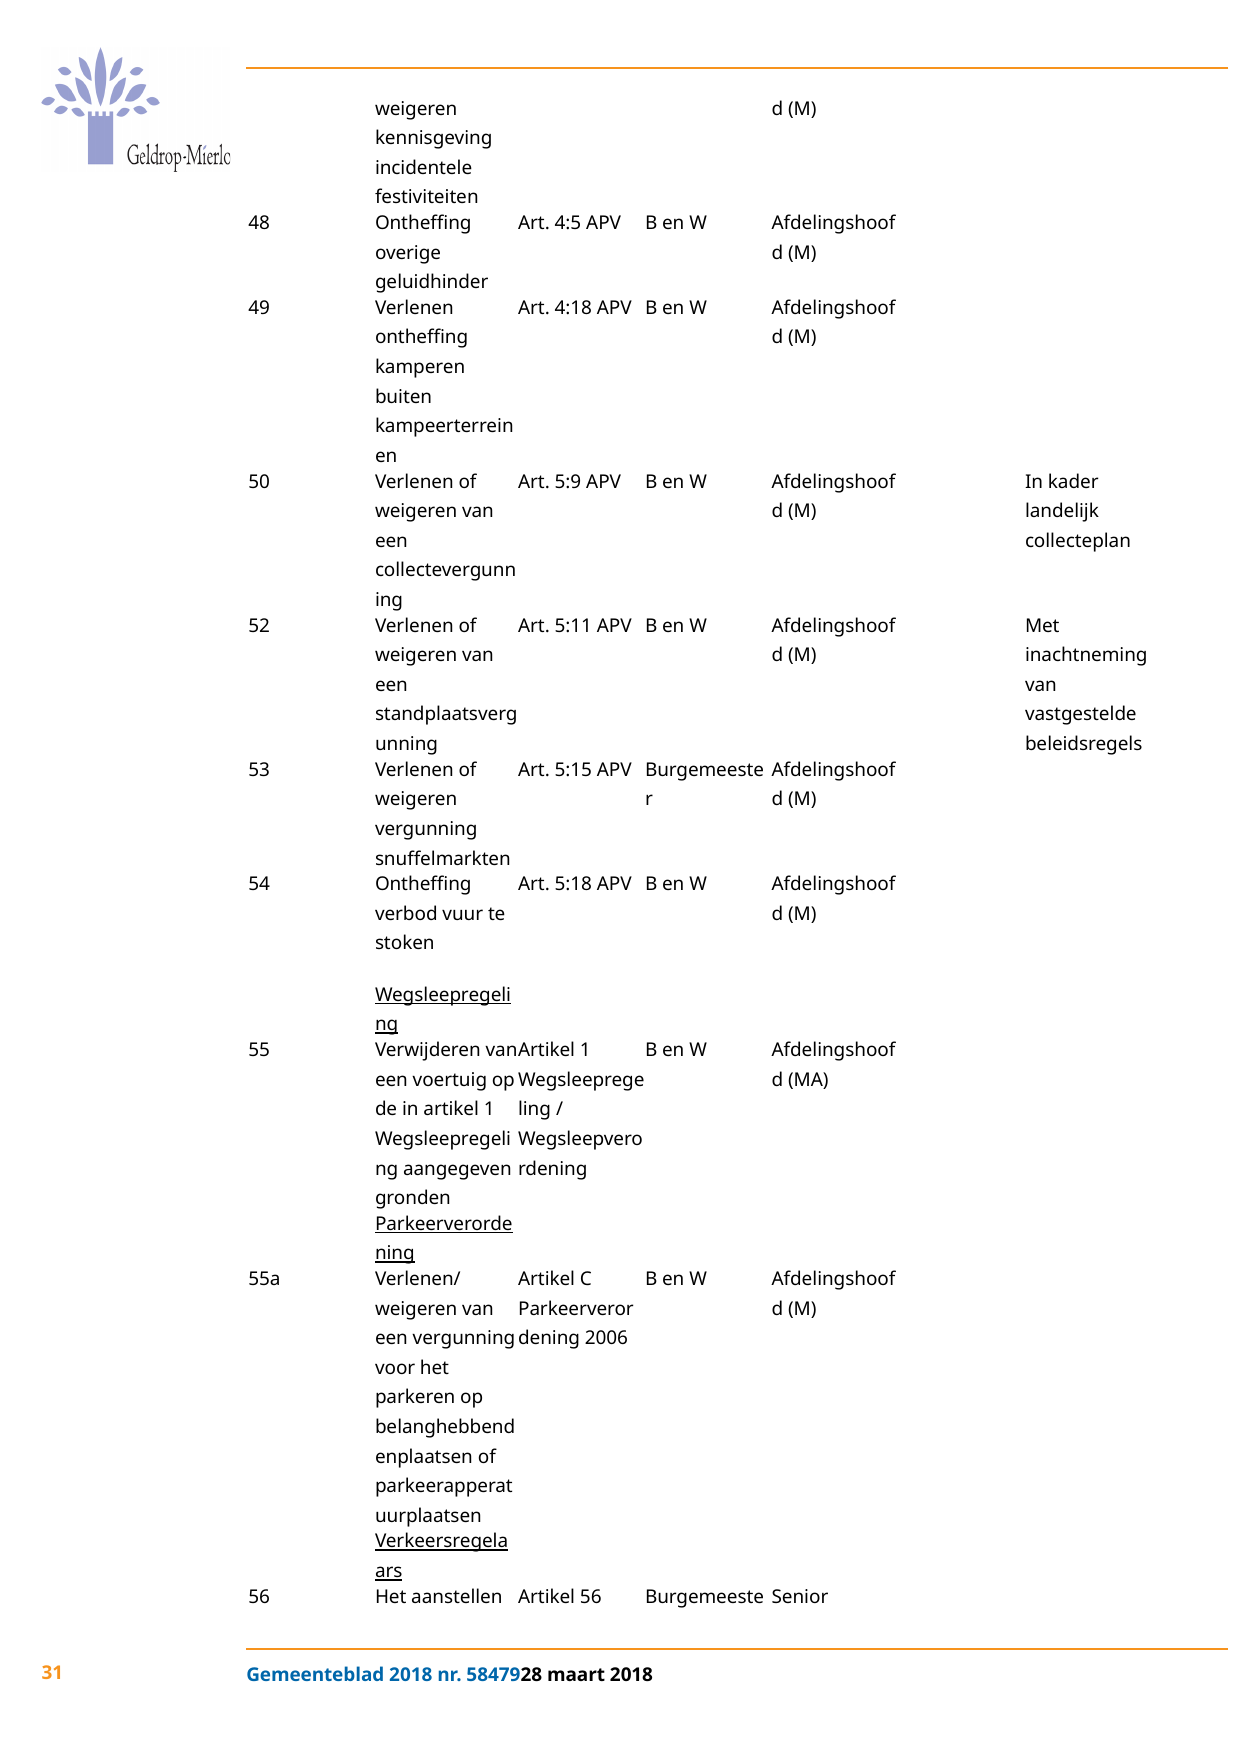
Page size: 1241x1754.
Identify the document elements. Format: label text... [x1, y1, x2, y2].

table_cell Art. 5:9 APV [518, 468, 645, 612]
table_cell Afdelingshoofd (M) [771, 870, 898, 955]
table_cell 52 [248, 612, 375, 756]
table_cell Art. 4:18 APV [518, 294, 645, 468]
table_cell Verlenen/weigeren van een vergunning voor het parkeren op belanghebbendenplaatsen of parkeerapperatuurplaatsen [375, 1265, 518, 1528]
table_cell B en W [645, 468, 771, 612]
table_cell [518, 1210, 645, 1265]
table_cell [1025, 95, 1152, 209]
table_cell [1025, 955, 1152, 981]
table_cell B en W [645, 209, 771, 294]
table_cell [898, 981, 1025, 1036]
table_cell Art. 5:15 APV [518, 756, 645, 870]
table_cell [518, 955, 645, 981]
table_cell Burgemeester [645, 756, 771, 870]
table_cell B en W [645, 1265, 771, 1528]
table_cell B en W [645, 1036, 771, 1210]
table_cell In kader landelijk collecteplan [1025, 468, 1152, 612]
table_cell [248, 95, 375, 209]
table_cell [1025, 981, 1152, 1036]
table_cell Ontheffing verbod vuur te stoken [375, 870, 518, 955]
table_cell Verwijderen van een voertuig op de in artikel 1 Wegsleepregeling aangegeven gronden [375, 1036, 518, 1210]
table_cell [645, 955, 771, 981]
table_cell [771, 1210, 898, 1265]
table_cell [898, 1036, 1025, 1210]
table_cell [248, 1210, 375, 1265]
table_cell d (M) [771, 95, 898, 209]
table_cell 55a [248, 1265, 375, 1528]
table_cell Afdelingshoofd (M) [771, 612, 898, 756]
table_cell [898, 468, 1025, 612]
table_cell [1025, 1265, 1152, 1528]
table_cell [771, 1528, 898, 1583]
table_cell B en W [645, 294, 771, 468]
table_cell Met inachtneming van vastgestelde beleidsregels [1025, 612, 1152, 756]
table_cell Verlenen of weigeren vergunning snuffelmarkten [375, 756, 518, 870]
table_cell [1025, 1583, 1152, 1609]
table_cell 50 [248, 468, 375, 612]
table_cell [898, 756, 1025, 870]
table_cell [771, 981, 898, 1036]
table_cell [898, 95, 1025, 209]
table_cell [898, 209, 1025, 294]
table_cell [248, 981, 375, 1036]
table_cell [1025, 1528, 1152, 1583]
table_cell Afdelingshoofd (M) [771, 294, 898, 468]
table_cell 55 [248, 1036, 375, 1210]
table_cell Verlenen ontheffing kamperen buiten kampeerterreinen [375, 294, 518, 468]
table_cell [645, 1210, 771, 1265]
table_cell Artikel C Parkeerverordening 2006 [518, 1265, 645, 1528]
table_cell Artikel 56 [518, 1583, 645, 1609]
table_cell [645, 1528, 771, 1583]
table_cell Het aanstellen [375, 1583, 518, 1609]
table_cell Ontheffing overige geluidhinder [375, 209, 518, 294]
table_cell Verlenen of weigeren van een collectevergunning [375, 468, 518, 612]
table_cell 49 [248, 294, 375, 468]
table_cell [518, 1528, 645, 1583]
table_cell [1025, 209, 1152, 294]
table_cell Verlenen of weigeren van een standplaatsvergunning [375, 612, 518, 756]
table_cell [518, 95, 645, 209]
table_cell [898, 1265, 1025, 1528]
table_cell [645, 95, 771, 209]
table_cell [898, 870, 1025, 955]
table_cell 54 [248, 870, 375, 955]
table_cell 53 [248, 756, 375, 870]
table_cell [898, 294, 1025, 468]
table_cell Parkeerverordening [375, 1210, 518, 1265]
table_cell [518, 981, 645, 1036]
table_cell weigeren kennisgeving incidentele festiviteiten [375, 95, 518, 209]
table_cell 56 [248, 1583, 375, 1609]
table_cell 48 [248, 209, 375, 294]
table_cell Art. 5:11 APV [518, 612, 645, 756]
table_cell [1025, 294, 1152, 468]
table_cell Art. 5:18 APV [518, 870, 645, 955]
table_cell [898, 612, 1025, 756]
table_cell [375, 955, 518, 981]
table_cell Burgemeeste [645, 1583, 771, 1609]
table_cell [248, 955, 375, 981]
table_cell Afdelingshoofd (M) [771, 1265, 898, 1528]
table_cell Verkeersregelaars [375, 1528, 518, 1583]
table_cell [1025, 1210, 1152, 1265]
table_cell [898, 955, 1025, 981]
table_cell [898, 1583, 1025, 1609]
table_cell Afdelingshoofd (M) [771, 468, 898, 612]
table_cell [898, 1528, 1025, 1583]
table_cell [248, 1528, 375, 1583]
table_cell Afdelingshoofd (MA) [771, 1036, 898, 1210]
table_cell [1025, 756, 1152, 870]
table_cell [771, 955, 898, 981]
table_cell [645, 981, 771, 1036]
table_cell Afdelingshoofd (M) [771, 209, 898, 294]
table_cell Afdelingshoofd (M) [771, 756, 898, 870]
table_cell B en W [645, 612, 771, 756]
table_cell [898, 1210, 1025, 1265]
table_cell Artikel 1 Wegsleepregeling / Wegsleepverordening [518, 1036, 645, 1210]
table_cell Art. 4:5 APV [518, 209, 645, 294]
table_cell B en W [645, 870, 771, 955]
table_cell Senior [771, 1583, 898, 1609]
table_cell Wegsleepregeling [375, 981, 518, 1036]
table_cell [1025, 870, 1152, 955]
picture [41, 47, 231, 172]
table_cell [1025, 1036, 1152, 1210]
